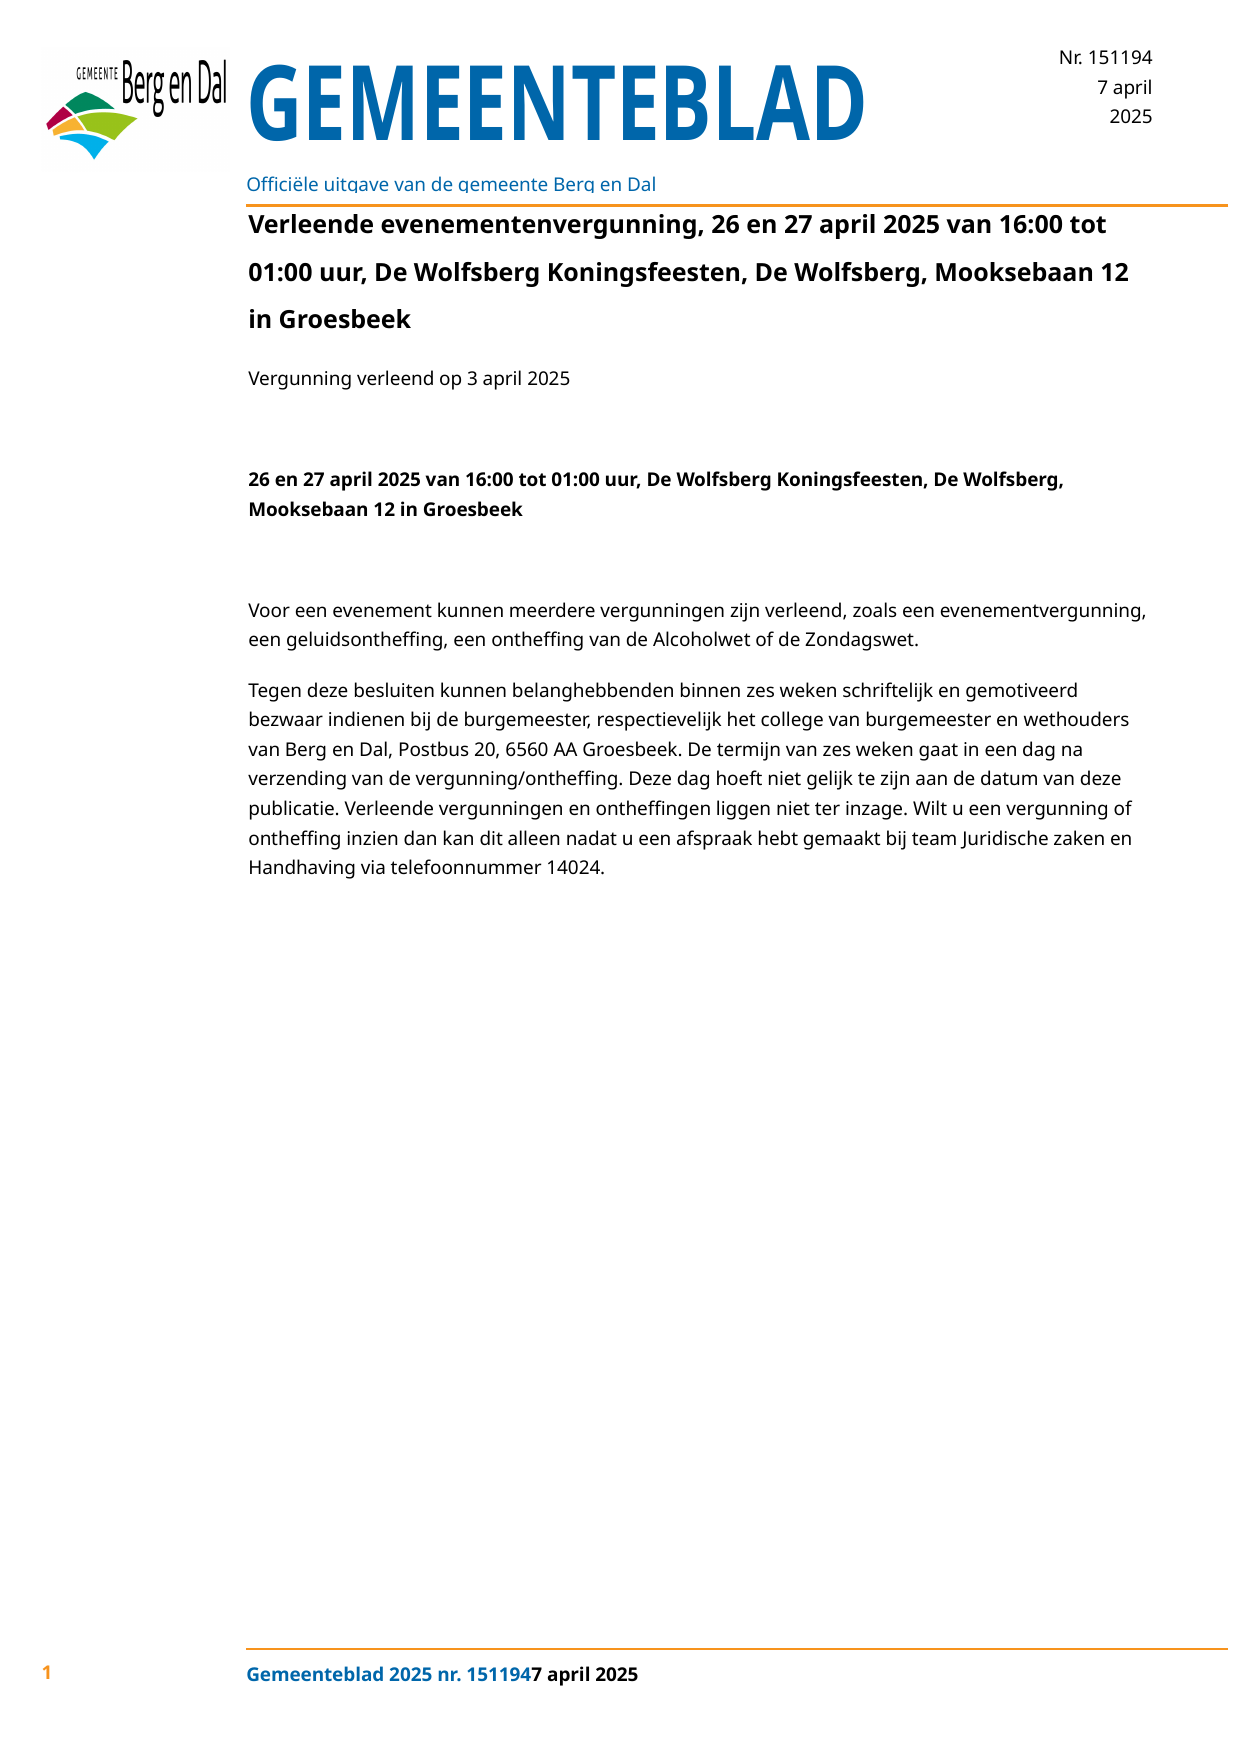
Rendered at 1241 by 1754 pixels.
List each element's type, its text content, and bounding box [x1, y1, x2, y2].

text Tegen deze besluiten kunnen belanghebbenden binnen zes weken schriftelijk en gemotiveerd bezwaar indienen bij de burgemeester, respectievelijk het college van burgemeester en wethouders van Berg en Dal, Postbus 20, 6560 AA Groesbeek. De termijn van zes weken gaat in een dag na verzending van de vergunning/ontheffing. Deze dag hoeft niet gelijk te zijn aan de datum van deze publicatie. Verleende vergunningen en ontheffingen liggen niet ter inzage. Wilt u een vergunning of ontheffing inzien dan kan dit alleen nadat u een afspraak hebt gemaakt bij team Juridische zaken en Handhaving via telefoonnummer 14024. [248, 677, 1152, 880]
picture [41, 47, 231, 172]
text 26 en 27 april 2025 van 16:00 tot 01:00 uur, De Wolfsberg Koningsfeesten, De Wolfsberg, Mooksebaan 12 in Groesbeek [248, 466, 1152, 522]
text Vergunning verleend op 3 april 2025 [248, 366, 1152, 391]
text Voor een evenement kunnen meerdere vergunningen zijn verleend, zoals een evenementvergunning, een geluidsontheffing, een ontheffing van de Alcoholwet of de Zondagswet. [248, 597, 1152, 652]
text Verleende evenementenvergunning, 26 en 27 april 2025 van 16:00 tot 01:00 uur, De Wolfsberg Koningsfeesten, De Wolfsberg, Mooksebaan 12 in Groesbeek [248, 207, 1152, 336]
